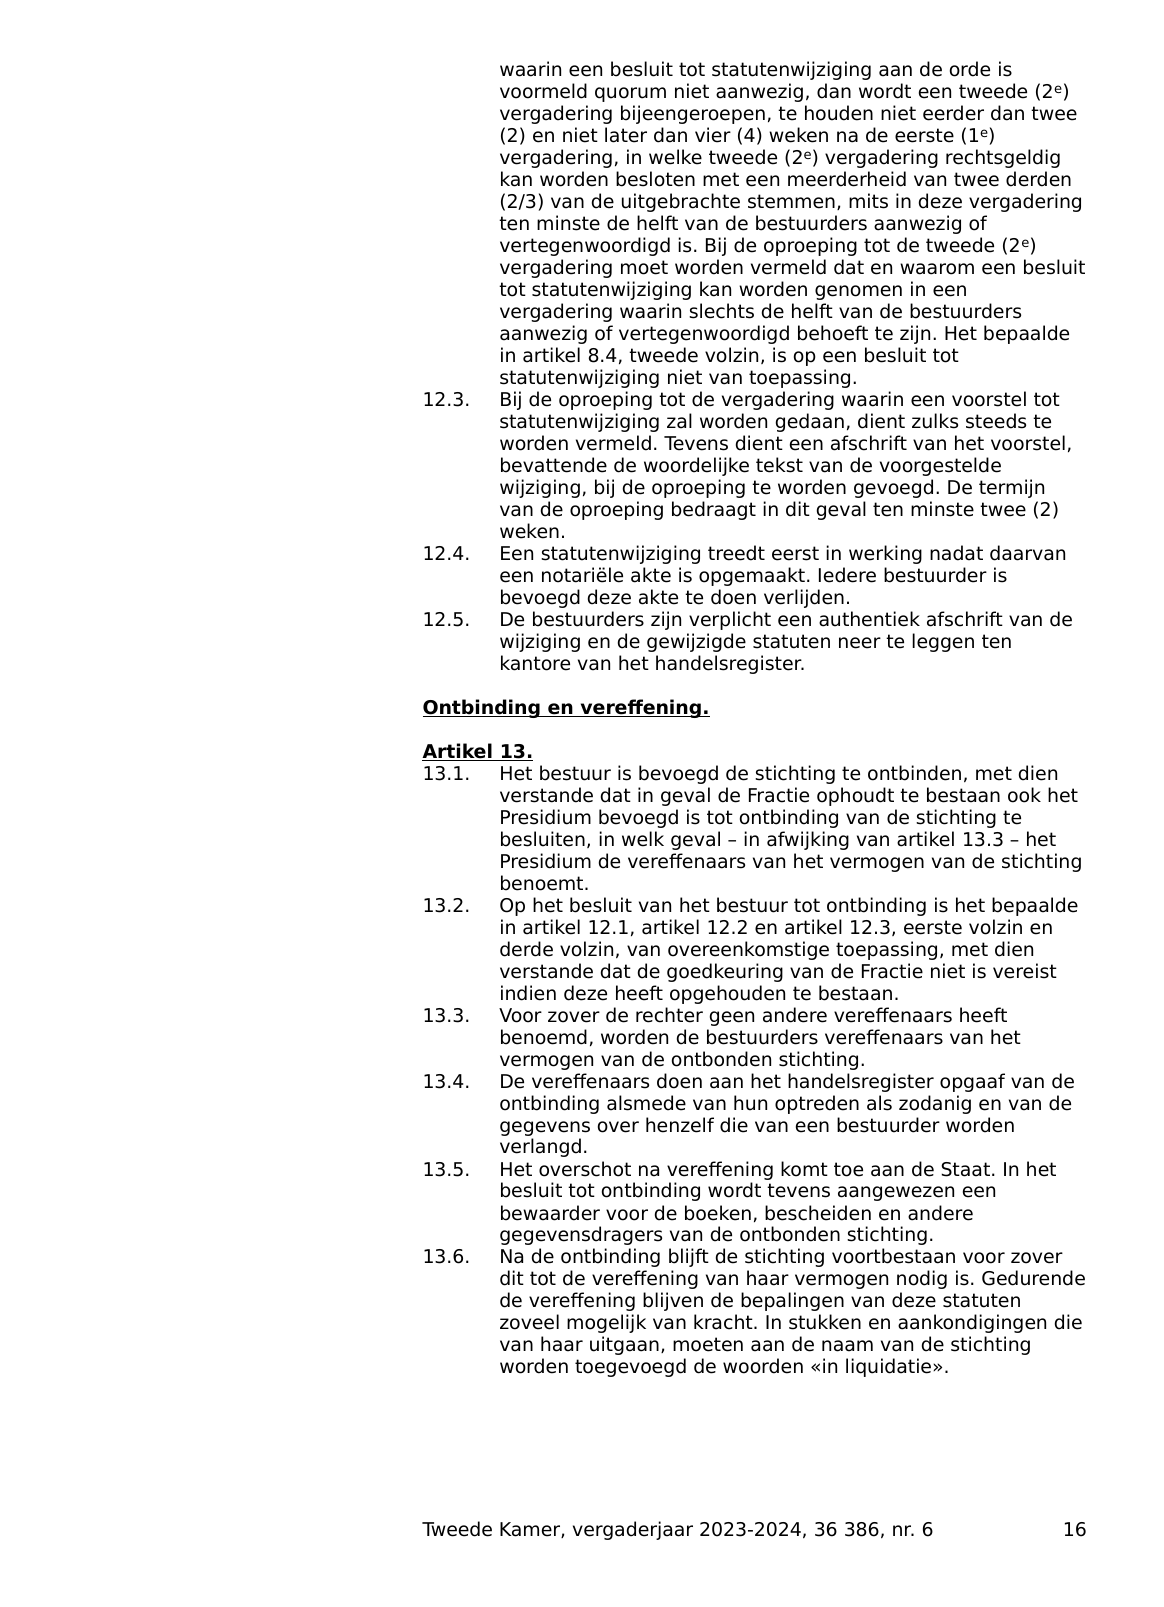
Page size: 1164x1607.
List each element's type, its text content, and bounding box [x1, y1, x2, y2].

text waarin een besluit tot statutenwijziging aan de orde is voormeld quorum niet aanwezig, dan wordt een tweede (2e) vergadering bijeengeroepen, te houden niet eerder dan twee (2) en niet later dan vier (4) weken na de eerste (1e) vergadering, in welke tweede (2e) vergadering rechtsgeldig kan worden besloten met een meerderheid van twee derden (2/3) van de uitgebrachte stemmen, mits in deze vergadering ten minste de helft van de bestuurders aanwezig of vertegenwoordigd is. Bij de oproeping tot de tweede (2e) vergadering moet worden vermeld dat en waarom een besluit tot statutenwijziging kan worden genomen in een vergadering waarin slechts de helft van de bestuurders aanwezig of vertegenwoordigd behoeft te zijn. Het bepaalde in artikel 8.4, tweede volzin, is op een besluit tot statutenwijziging niet van toepassing. [422, 59, 1087, 389]
text 13.4. De vereffenaars doen aan het handelsregister opgaaf van de ontbinding alsmede van hun optreden als zodanig en van de gegevens over henzelf die van een bestuurder worden verlangd. [422, 1071, 1087, 1158]
text 13.1. Het bestuur is bevoegd de stichting te ontbinden, met dien verstande dat in geval de Fractie ophoudt te bestaan ook het Presidium bevoegd is tot ontbinding van de stichting te besluiten, in welk geval – in afwijking van artikel 13.3 – het Presidium de vereffenaars van het vermogen van de stichting benoemt. [422, 763, 1087, 895]
text 13.3. Voor zover de rechter geen andere vereffenaars heeft benoemd, worden de bestuurders vereffenaars van het vermogen van de ontbonden stichting. [422, 1004, 1087, 1071]
subtitle Ontbinding en vereffening. [422, 697, 1087, 719]
text 13.5. Het overschot na vereffening komt toe aan de Staat. In het besluit tot ontbinding wordt tevens aangewezen een bewaarder voor de boeken, bescheiden en andere gegevensdragers van de ontbonden stichting. [422, 1158, 1087, 1246]
text 12.4. Een statutenwijziging treedt eerst in werking nadat daarvan een notariële akte is opgemaakt. Iedere bestuurder is bevoegd deze akte te doen verlijden. [422, 543, 1087, 608]
text 13.2. Op het besluit van het bestuur tot ontbinding is het bepaalde in artikel 12.1, artikel 12.2 en artikel 12.3, eerste volzin en derde volzin, van overeenkomstige toepassing, met dien verstande dat de goedkeuring van de Fractie niet is vereist indien deze heeft opgehouden te bestaan. [422, 895, 1087, 1004]
text 13.6. Na de ontbinding blijft de stichting voortbestaan voor zover dit tot de vereffening van haar vermogen nodig is. Gedurende de vereffening blijven de bepalingen van deze statuten zoveel mogelijk van kracht. In stukken en aankondigingen die van haar uitgaan, moeten aan de naam van de stichting worden toegevoegd de woorden «in liquidatie». [422, 1246, 1087, 1378]
text 12.3. Bij de oproeping tot de vergadering waarin een voorstel tot statutenwijziging zal worden gedaan, dient zulks steeds te worden vermeld. Tevens dient een afschrift van het voorstel, bevattende de woordelijke tekst van de voorgestelde wijziging, bij de oproeping te worden gevoegd. De termijn van de oproeping bedraagt in dit geval ten minste twee (2) weken. [422, 389, 1087, 543]
subtitle Artikel 13. [422, 741, 1087, 763]
text 12.5. De bestuurders zijn verplicht een authentiek afschrift van de wijziging en de gewijzigde statuten neer te leggen ten kantore van het handelsregister. [422, 608, 1087, 674]
